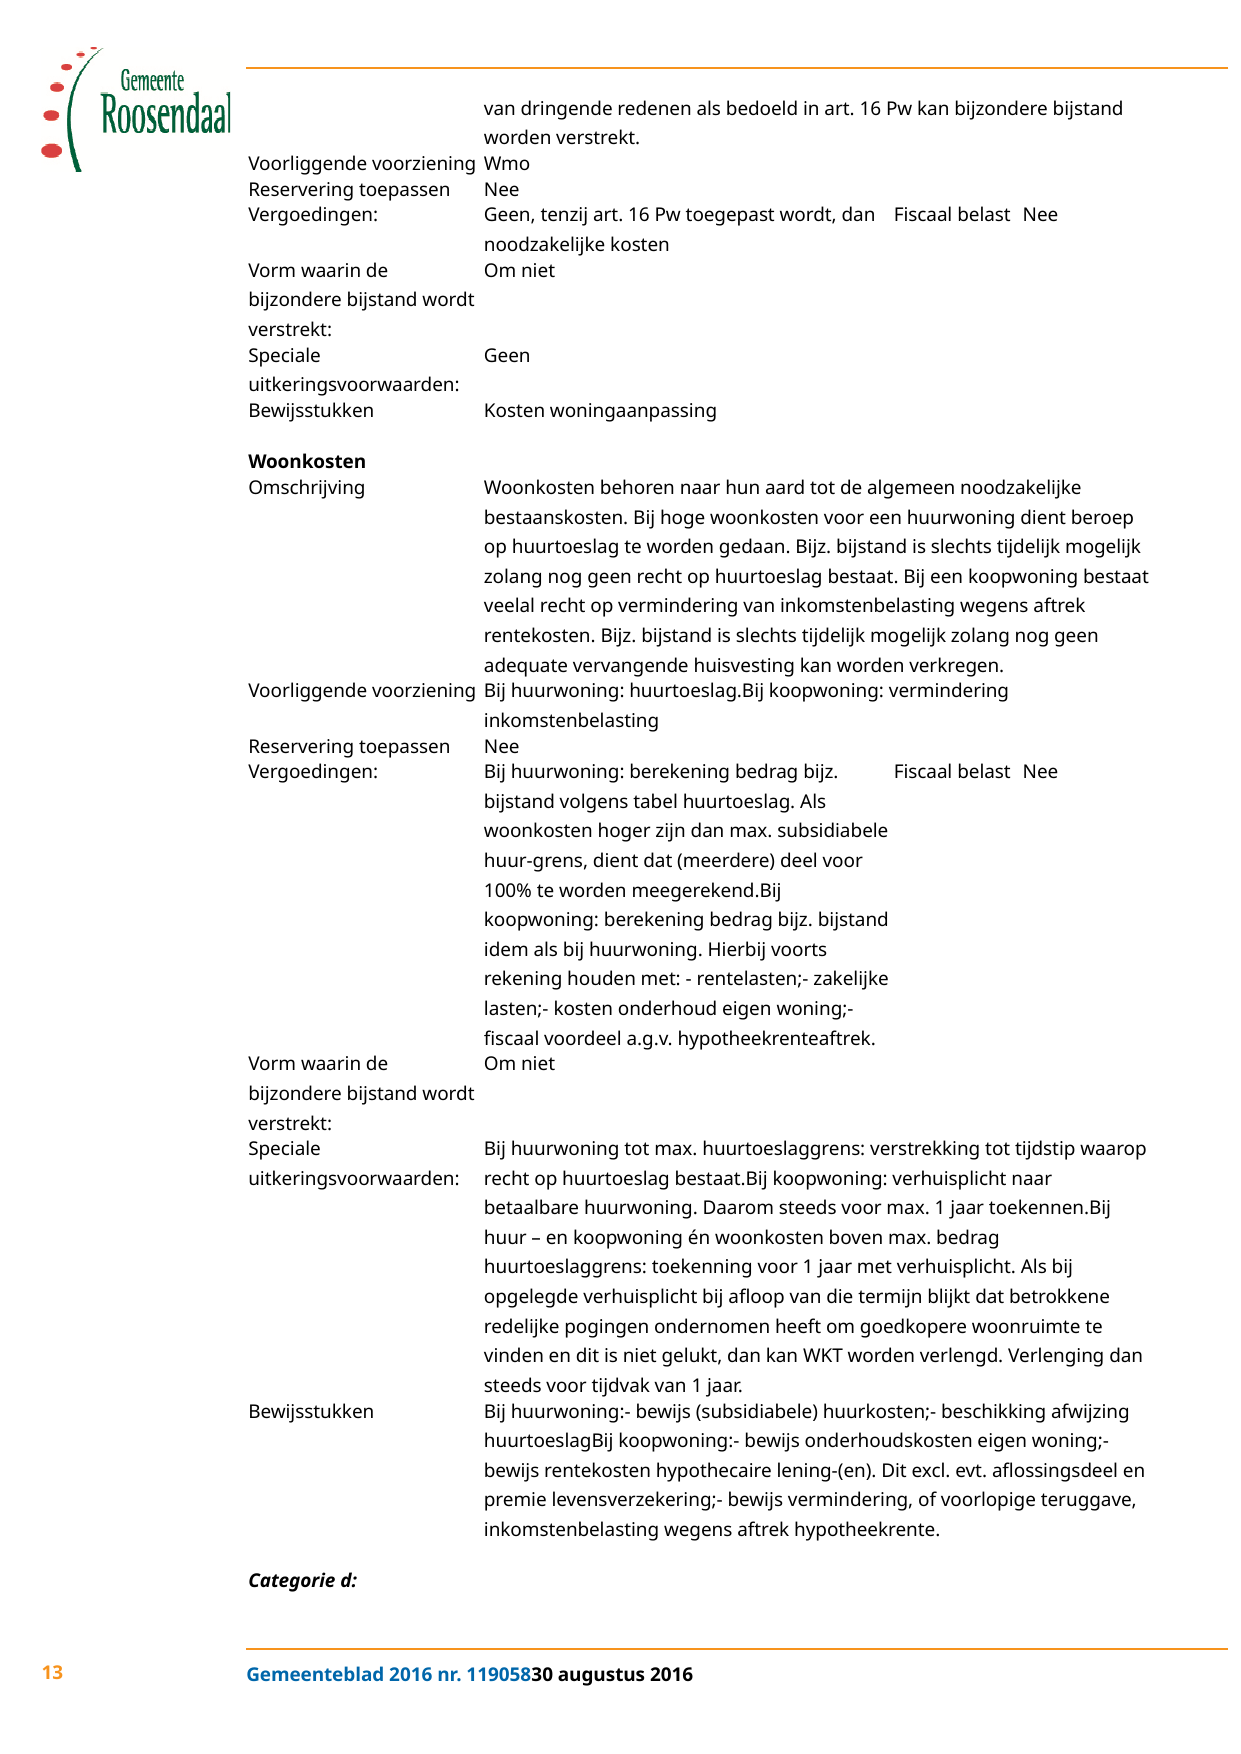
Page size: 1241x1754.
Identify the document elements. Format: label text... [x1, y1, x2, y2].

table_cell Categorie d: [248, 1568, 484, 1593]
table_cell Geen [484, 342, 1152, 397]
table_cell Om niet [484, 1051, 1152, 1135]
table_cell Speciale uitkeringsvoorwaarden: [248, 1135, 484, 1398]
table_cell [248, 423, 1152, 448]
table_cell Nee [1023, 202, 1152, 257]
table_cell Nee [484, 733, 1152, 758]
table_cell Bij huurwoning: huurtoeslag.Bij koopwoning: vermindering inkomstenbelasting [484, 678, 1152, 733]
table_cell Wmo [484, 150, 1152, 176]
table_cell Vergoedingen: [248, 202, 484, 257]
table_cell Vergoedingen: [248, 759, 484, 1051]
table_cell Bewijsstukken [248, 397, 484, 423]
table_cell van dringende redenen als bedoeld in art. 16 Pw kan bijzondere bijstand worden verstrekt. [484, 95, 1152, 150]
table_cell Bij huurwoning tot max. huurtoeslaggrens: verstrekking tot tijdstip waarop recht op huurtoeslag bestaat.Bij koopwoning: verhuisplicht naar betaalbare huurwoning. Daarom steeds voor max. 1 jaar toekennen.Bij huur – en koopwoning én woonkosten boven max. bedrag huurtoeslaggrens: toekenning voor 1 jaar met verhuisplicht. Als bij opgelegde verhuisplicht bij afloop van die termijn blijkt dat betrokkene redelijke pogingen ondernomen heeft om goedkopere woonruimte te vinden en dit is niet gelukt, dan kan WKT worden verlengd. Verlenging dan steeds voor tijdvak van 1 jaar. [484, 1135, 1152, 1398]
table_cell Fiscaal belast [894, 759, 1022, 1051]
table_cell Speciale uitkeringsvoorwaarden: [248, 342, 484, 397]
table_cell [484, 1568, 1152, 1593]
table_cell Bij huurwoning: berekening bedrag bijz. bijstand volgens tabel huurtoeslag. Als woonkosten hoger zijn dan max. subsidiabele huur-grens, dient dat (meerdere) deel voor 100% te worden meegerekend.Bij koopwoning: berekening bedrag bijz. bijstand idem als bij huurwoning. Hierbij voorts rekening houden met: - rentelasten;- zakelijke lasten;- kosten onderhoud eigen woning;- fiscaal voordeel a.g.v. hypotheekrenteaftrek. [484, 759, 893, 1051]
table_cell Om niet [484, 257, 1152, 342]
table_cell Bij huurwoning:- bewijs (subsidiabele) huurkosten;- beschikking afwijzing huurtoeslagBij koopwoning:- bewijs onderhoudskosten eigen woning;- bewijs rentekosten hypothecaire lening-(en). Dit excl. evt. aflossingsdeel en premie levensverzekering;- bewijs vermindering, of voorlopige teruggave, inkomstenbelasting wegens aftrek hypotheekrente. [484, 1398, 1152, 1542]
picture [41, 47, 231, 172]
table_cell Woonkosten [248, 449, 484, 474]
table_cell Kosten woningaanpassing [484, 397, 1152, 423]
table_cell Vorm waarin de bijzondere bijstand wordt verstrekt: [248, 1051, 484, 1135]
table_cell Omschrijving [248, 474, 484, 677]
table_cell [248, 95, 484, 150]
table_cell Vorm waarin de bijzondere bijstand wordt verstrekt: [248, 257, 484, 342]
table_cell Geen, tenzij art. 16 Pw toegepast wordt, dan noodzakelijke kosten [484, 202, 893, 257]
table_cell Voorliggende voorziening [248, 678, 484, 733]
table_cell [484, 449, 1152, 474]
table_cell Reservering toepassen [248, 733, 484, 758]
table_cell Reservering toepassen [248, 176, 484, 202]
table_cell Nee [484, 176, 1152, 202]
table_cell Voorliggende voorziening [248, 150, 484, 176]
table_cell Fiscaal belast [894, 202, 1022, 257]
table_cell [248, 1542, 1152, 1568]
table_cell Nee [1023, 759, 1152, 1051]
table_cell Bewijsstukken [248, 1398, 484, 1542]
table_cell Woonkosten behoren naar hun aard tot de algemeen noodzakelijke bestaanskosten. Bij hoge woonkosten voor een huurwoning dient beroep op huurtoeslag te worden gedaan. Bijz. bijstand is slechts tijdelijk mogelijk zolang nog geen recht op huurtoeslag bestaat. Bij een koopwoning bestaat veelal recht op vermindering van inkomstenbelasting wegens aftrek rentekosten. Bijz. bijstand is slechts tijdelijk mogelijk zolang nog geen adequate vervangende huisvesting kan worden verkregen. [484, 474, 1152, 677]
